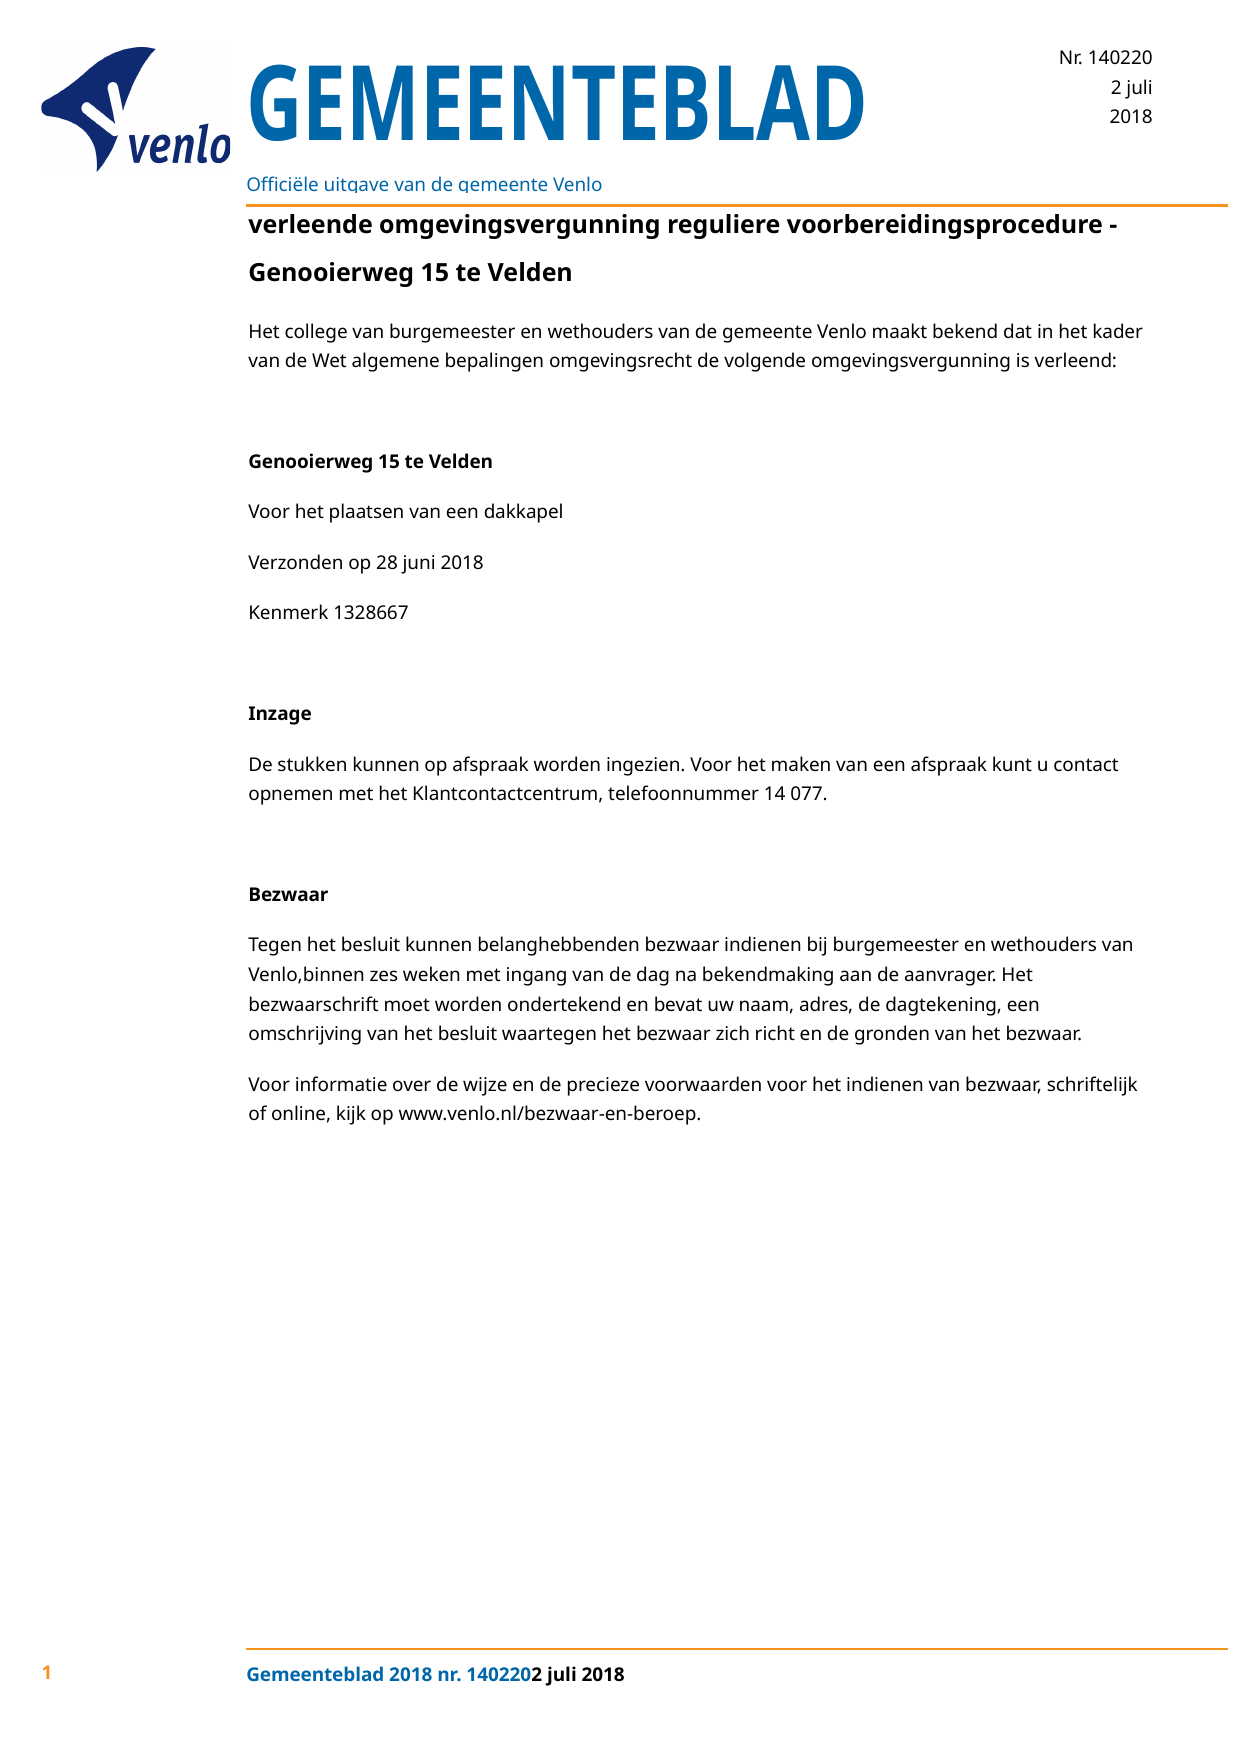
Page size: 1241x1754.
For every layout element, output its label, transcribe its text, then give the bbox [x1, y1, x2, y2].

text Het college van burgemeester en wethouders van de gemeente Venlo maakt bekend dat in het kader van de Wet algemene bepalingen omgevingsrecht de volgende omgevingsvergunning is verleend: [248, 318, 1152, 373]
text verleende omgevingsvergunning reguliere voorbereidingsprocedure - Genooierweg 15 te Velden [248, 207, 1152, 288]
picture [41, 47, 231, 172]
text Tegen het besluit kunnen belanghebbenden bezwaar indienen bij burgemeester en wethouders van Venlo,binnen zes weken met ingang van de dag na bekendmaking aan de aanvrager. Het bezwaarschrift moet worden ondertekend en bevat uw naam, adres, de dagtekening, een omschrijving van het besluit waartegen het bezwaar zich richt en de gronden van het bezwaar. [248, 932, 1152, 1046]
text Inzage [248, 700, 1152, 726]
text De stukken kunnen op afspraak worden ingezien. Voor het maken van een afspraak kunt u contact opnemen met het Klantcontactcentrum, telefoonnummer 14 077. [248, 751, 1152, 806]
text Voor het plaatsen van een dakkapel [248, 499, 1152, 524]
text Verzonden op 28 juni 2018 [248, 549, 1152, 575]
text Genooierweg 15 te Velden [248, 448, 1152, 474]
text Bezwaar [248, 881, 1152, 907]
text Voor informatie over de wijze en de precieze voorwaarden voor het indienen van bezwaar, schriftelijk of online, kijk op www.venlo.nl/bezwaar-en-beroep. [248, 1071, 1152, 1126]
text Kenmerk 1328667 [248, 599, 1152, 625]
